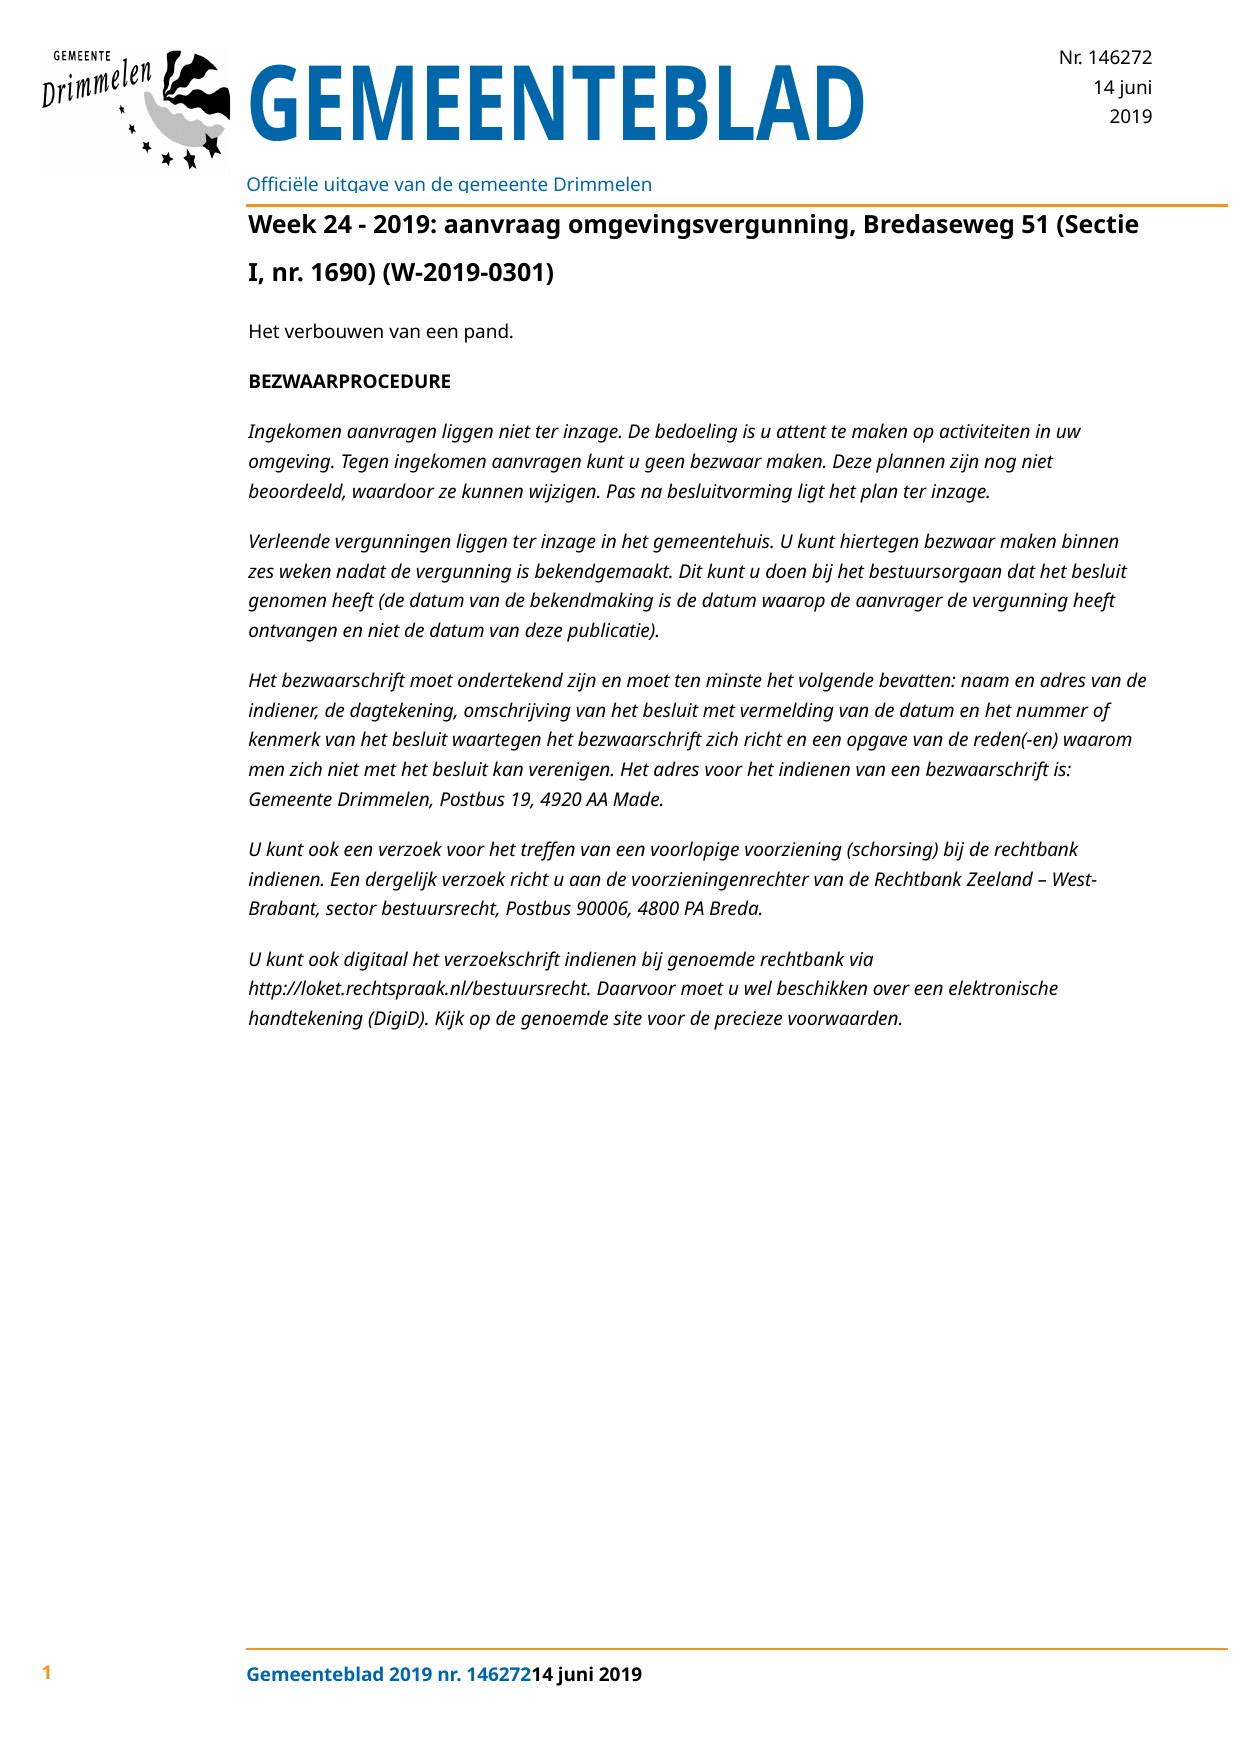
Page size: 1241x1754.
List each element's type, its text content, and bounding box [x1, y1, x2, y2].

text Ingekomen aanvragen liggen niet ter inzage. De bedoeling is u attent te maken op activiteiten in uw omgeving. Tegen ingekomen aanvragen kunt u geen bezwaar maken. Deze plannen zijn nog niet beoordeeld, waardoor ze kunnen wijzigen. Pas na besluitvorming ligt het plan ter inzage. [248, 419, 1152, 504]
text Het bezwaarschrift moet ondertekend zijn en moet ten minste het volgende bevatten: naam en adres van de indiener, de dagtekening, omschrijving van het besluit met vermelding van de datum en het nummer of kenmerk van het besluit waartegen het bezwaarschrift zich richt en een opgave van de reden(-en) waarom men zich niet met het besluit kan verenigen. Het adres voor het indienen van een bezwaarschrift is: Gemeente Drimmelen, Postbus 19, 4920 AA Made. [248, 667, 1152, 812]
picture [41, 47, 231, 172]
text U kunt ook digitaal het verzoekschrift indienen bij genoemde rechtbank via http://loket.rechtspraak.nl/bestuursrecht. Daarvoor moet u wel beschikken over een elektronische handtekening (DigiD). Kijk op de genoemde site voor de precieze voorwaarden. [248, 946, 1152, 1031]
text Het verbouwen van een pand. [248, 318, 1152, 344]
text U kunt ook een verzoek voor het treffen van een voorlopige voorziening (schorsing) bij de rechtbank indienen. Een dergelijk verzoek richt u aan de voorzieningenrechter van de Rechtbank Zeeland – West-Brabant, sector bestuursrecht, Postbus 90006, 4800 PA Breda. [248, 836, 1152, 921]
text Week 24 - 2019: aanvraag omgevingsvergunning, Bredaseweg 51 (Sectie I, nr. 1690) (W-2019-0301) [248, 207, 1152, 288]
text Verleende vergunningen liggen ter inzage in het gemeentehuis. U kunt hiertegen bezwaar maken binnen zes weken nadat de vergunning is bekendgemaakt. Dit kunt u doen bij het bestuursorgaan dat het besluit genomen heeft (de datum van de bekendmaking is de datum waarop de aanvrager de vergunning heeft ontvangen en niet de datum van deze publicatie). [248, 528, 1152, 643]
text BEZWAARPROCEDURE [248, 368, 1152, 394]
